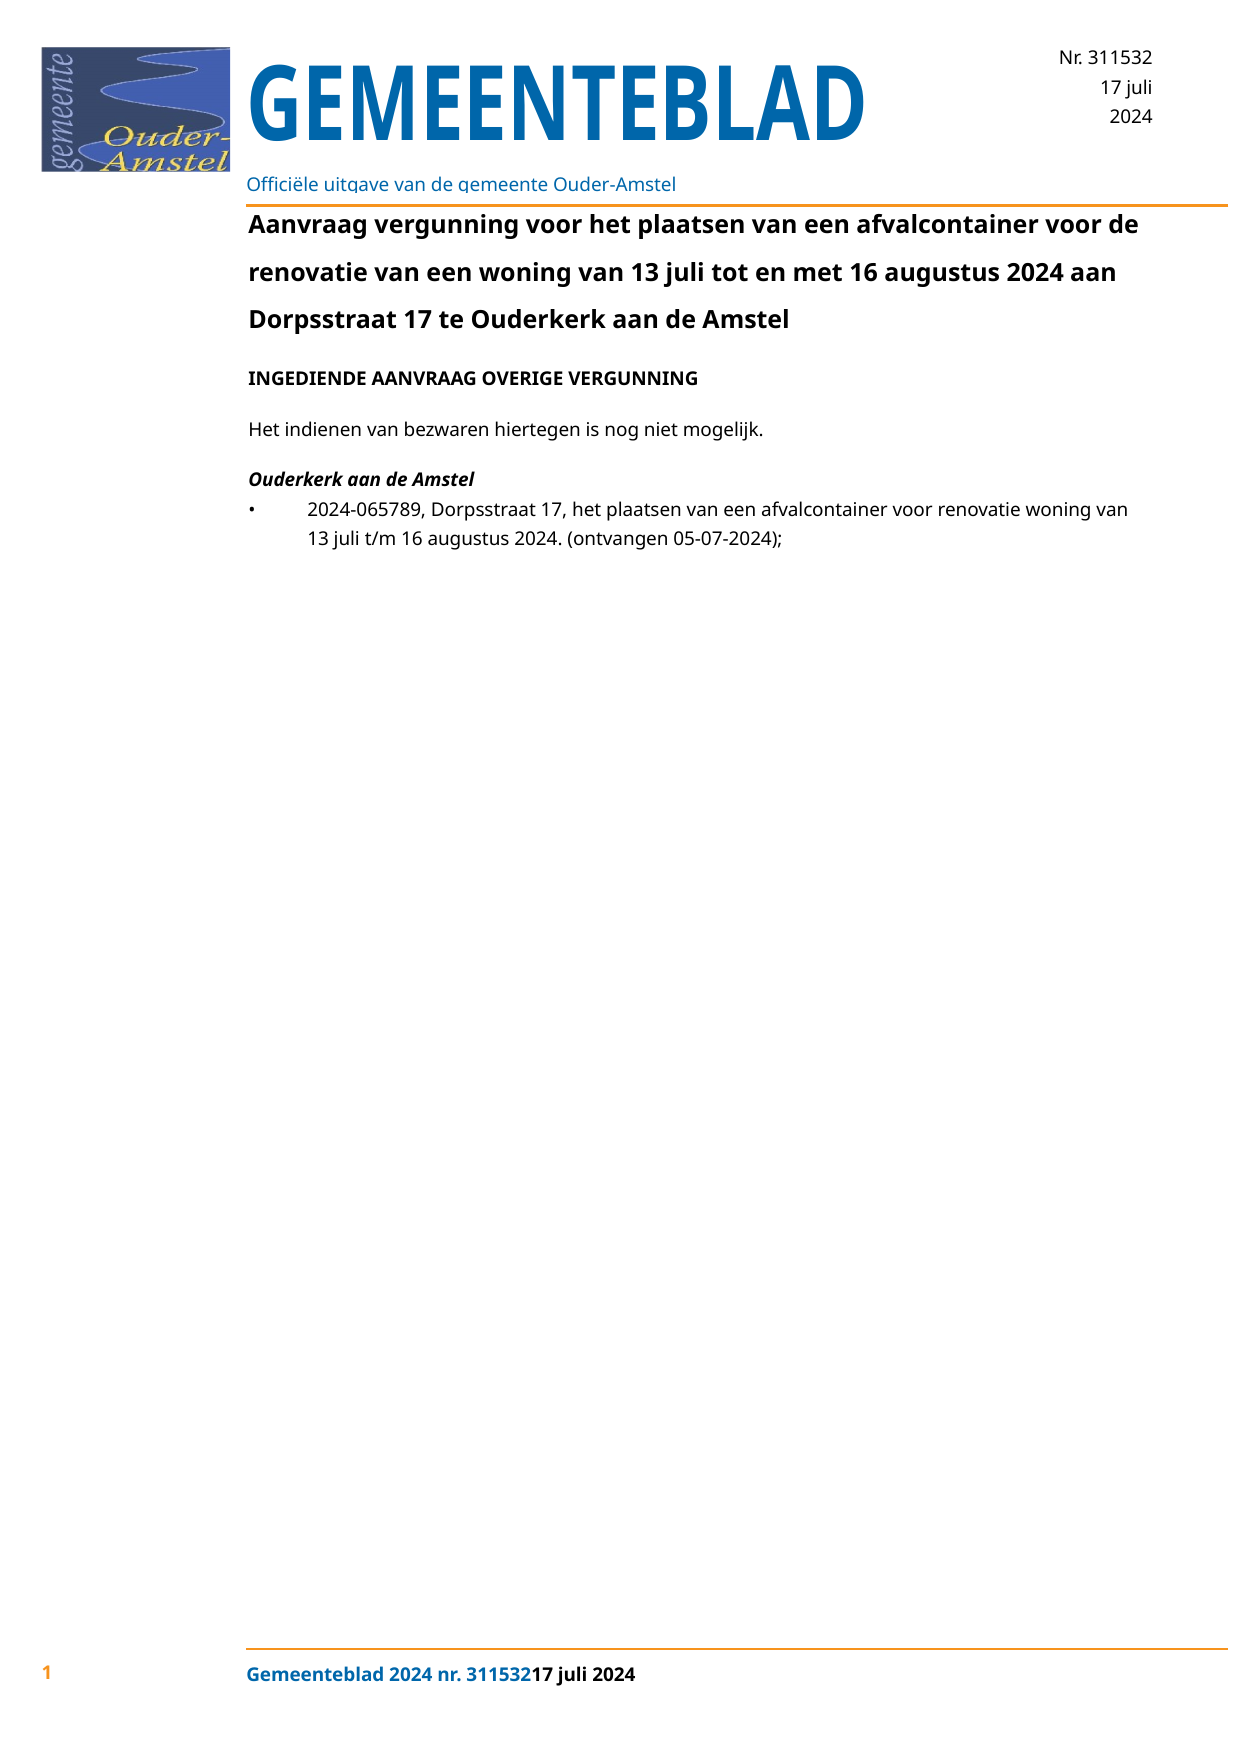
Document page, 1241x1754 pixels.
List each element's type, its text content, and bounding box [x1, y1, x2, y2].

text INGEDIENDE AANVRAAG OVERIGE VERGUNNING [248, 366, 1152, 391]
list 2024-065789, Dorpsstraat 17, het plaatsen van een afvalcontainer voor renovatie woning van 13 juli t/m 16 augustus 2024. (ontvangen 05-07-2024); [248, 496, 1152, 551]
text Ouderkerk aan de Amstel [248, 466, 1152, 492]
text Het indienen van bezwaren hiertegen is nog niet mogelijk. [248, 416, 1152, 442]
picture [41, 47, 231, 172]
text Aanvraag vergunning voor het plaatsen van een afvalcontainer voor de renovatie van een woning van 13 juli tot en met 16 augustus 2024 aan Dorpsstraat 17 te Ouderkerk aan de Amstel [248, 207, 1152, 336]
